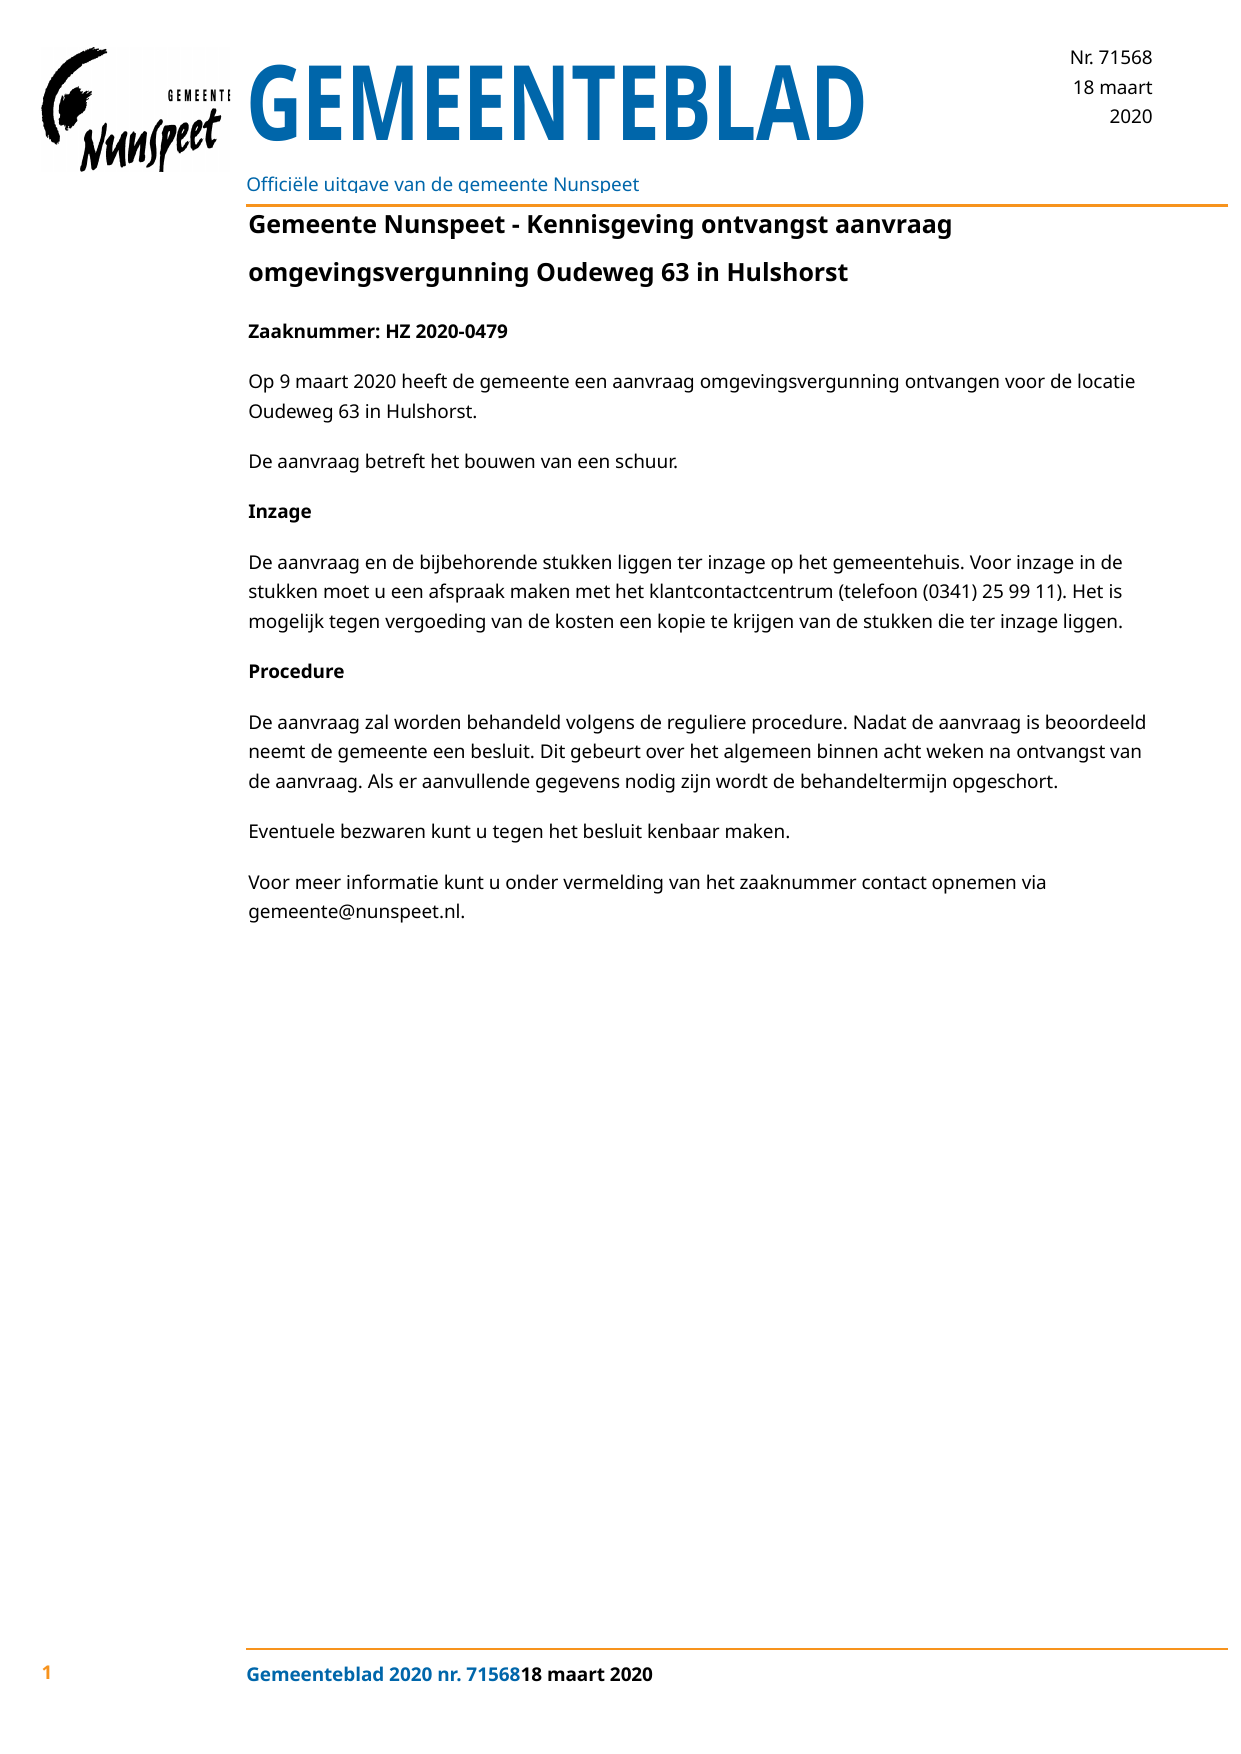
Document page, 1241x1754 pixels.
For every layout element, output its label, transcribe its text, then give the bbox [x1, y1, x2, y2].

text Eventuele bezwaren kunt u tegen het besluit kenbaar maken. [248, 819, 1152, 844]
text Procedure [248, 659, 1152, 684]
text Op 9 maart 2020 heeft de gemeente een aanvraag omgevingsvergunning ontvangen voor de locatie Oudeweg 63 in Hulshorst. [248, 368, 1152, 424]
text De aanvraag betreft het bouwen van een schuur. [248, 448, 1152, 474]
picture [41, 47, 231, 172]
text Gemeente Nunspeet - Kennisgeving ontvangst aanvraag omgevingsvergunning Oudeweg 63 in Hulshorst [248, 207, 1152, 288]
text Voor meer informatie kunt u onder vermelding van het zaaknummer contact opnemen via gemeente@nunspeet.nl. [248, 869, 1152, 924]
text Zaaknummer: HZ 2020-0479 [248, 318, 1152, 344]
text Inzage [248, 499, 1152, 524]
text De aanvraag zal worden behandeld volgens de reguliere procedure. Nadat de aanvraag is beoordeeld neemt de gemeente een besluit. Dit gebeurt over het algemeen binnen acht weken na ontvangst van de aanvraag. Als er aanvullende gegevens nodig zijn wordt de behandeltermijn opgeschort. [248, 709, 1152, 794]
text De aanvraag en de bijbehorende stukken liggen ter inzage op het gemeentehuis. Voor inzage in de stukken moet u een afspraak maken met het klantcontactcentrum (telefoon (0341) 25 99 11). Het is mogelijk tegen vergoeding van de kosten een kopie te krijgen van de stukken die ter inzage liggen. [248, 549, 1152, 634]
